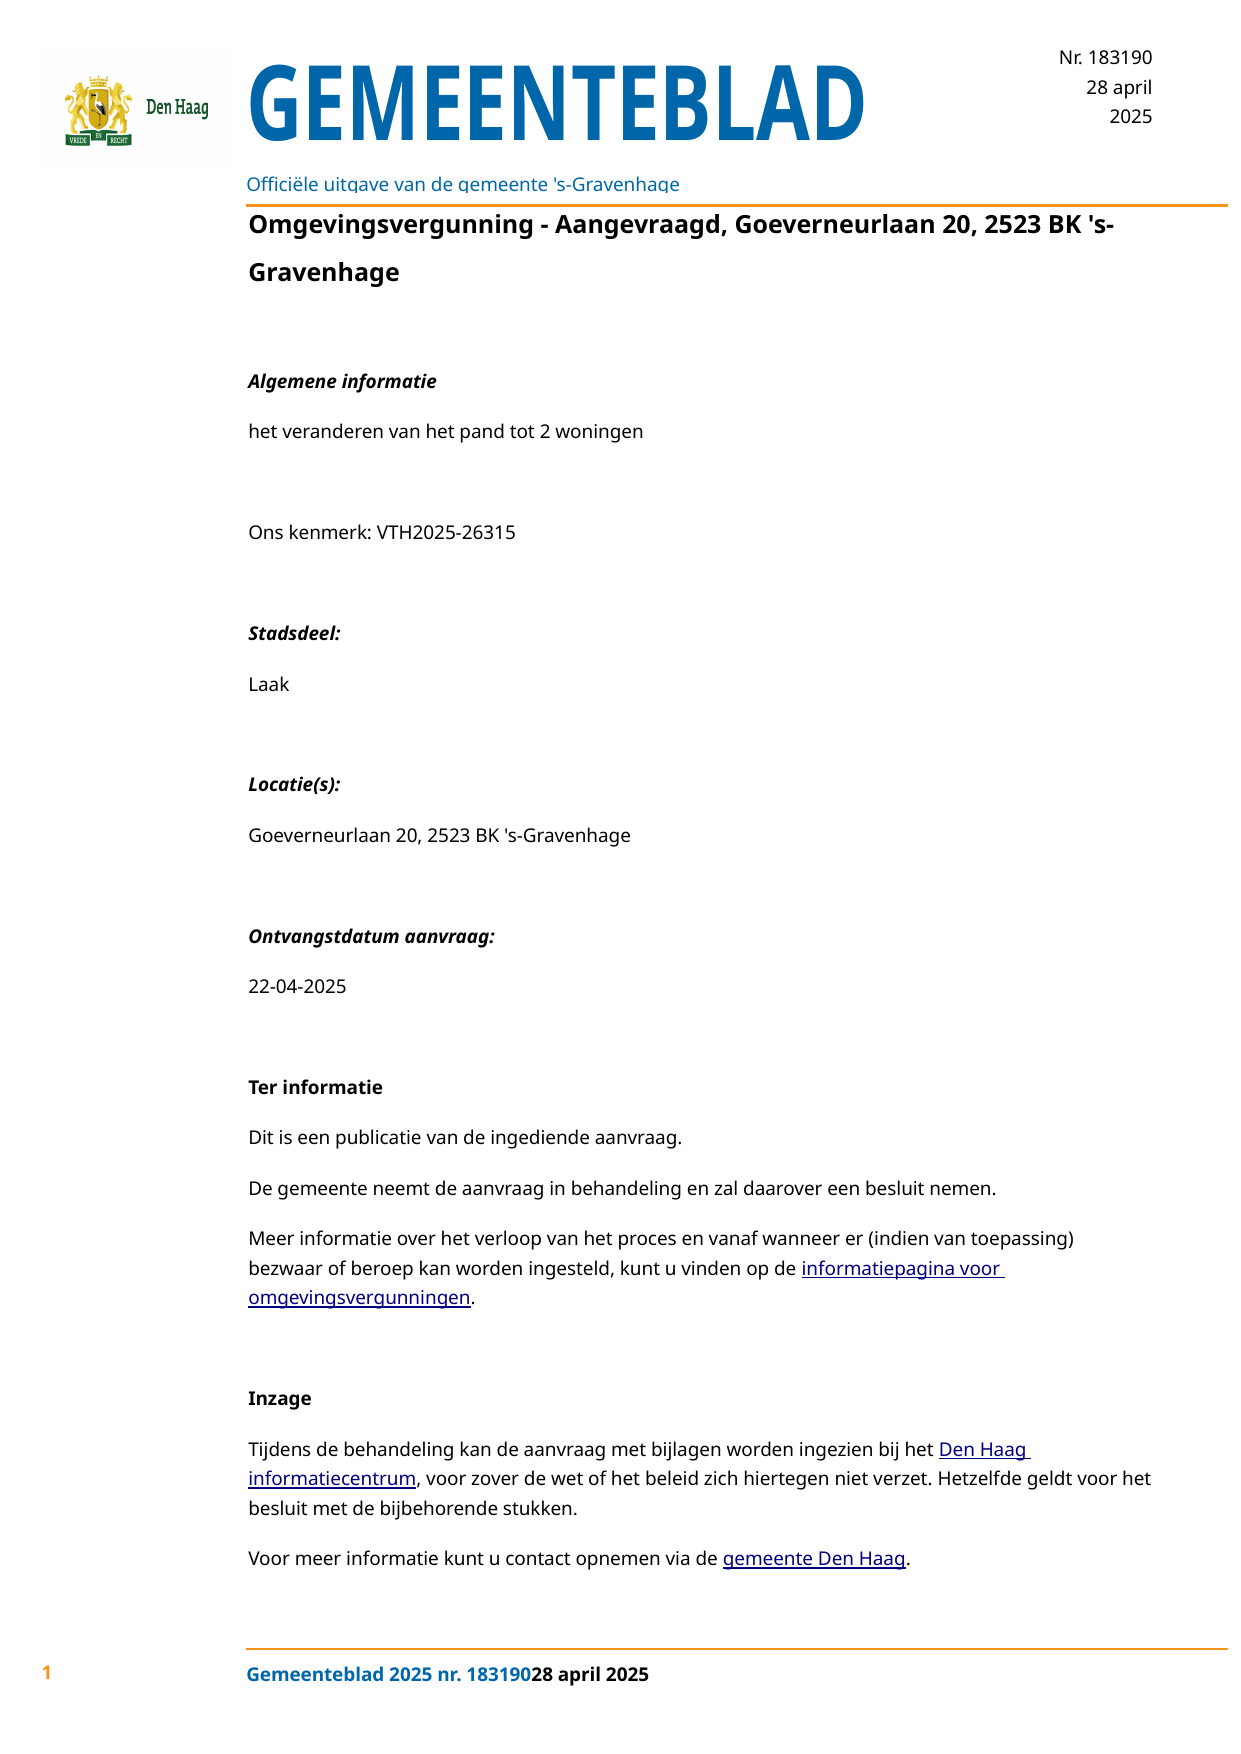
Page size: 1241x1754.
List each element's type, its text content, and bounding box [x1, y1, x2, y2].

text Algemene informatie [248, 368, 1152, 394]
text het veranderen van het pand tot 2 woningen [248, 419, 1152, 444]
text Meer informatie over het verloop van het proces en vanaf wanneer er (indien van toepassing) bezwaar of beroep kan worden ingesteld, kunt u vinden op de informatiepagina voor omgevingsvergunningen. [248, 1225, 1152, 1310]
text De gemeente neemt de aanvraag in behandeling en zal daarover een besluit nemen. [248, 1175, 1152, 1201]
text Laak [248, 671, 1152, 697]
text 22-04-2025 [248, 973, 1152, 999]
text Dit is een publicatie van de ingediende aanvraag. [248, 1124, 1152, 1150]
text Ter informatie [248, 1074, 1152, 1100]
text Omgevingsvergunning - Aangevraagd, Goeverneurlaan 20, 2523 BK 's-Gravenhage [248, 207, 1152, 288]
text Goeverneurlaan 20, 2523 BK 's-Gravenhage [248, 822, 1152, 848]
text Voor meer informatie kunt u contact opnemen via de gemeente Den Haag. [248, 1545, 1152, 1571]
text Ons kenmerk: VTH2025-26315 [248, 519, 1152, 545]
text Locatie(s): [248, 772, 1152, 797]
text Tijdens de behandeling kan de aanvraag met bijlagen worden ingezien bij het Den Haag informatiecentrum, voor zover de wet of het beleid zich hiertegen niet verzet. Hetzelfde geldt voor het besluit met de bijbehorende stukken. [248, 1436, 1152, 1521]
text Inzage [248, 1385, 1152, 1411]
text Ontvangstdatum aanvraag: [248, 923, 1152, 949]
text Stadsdeel: [248, 620, 1152, 646]
picture [41, 47, 231, 172]
